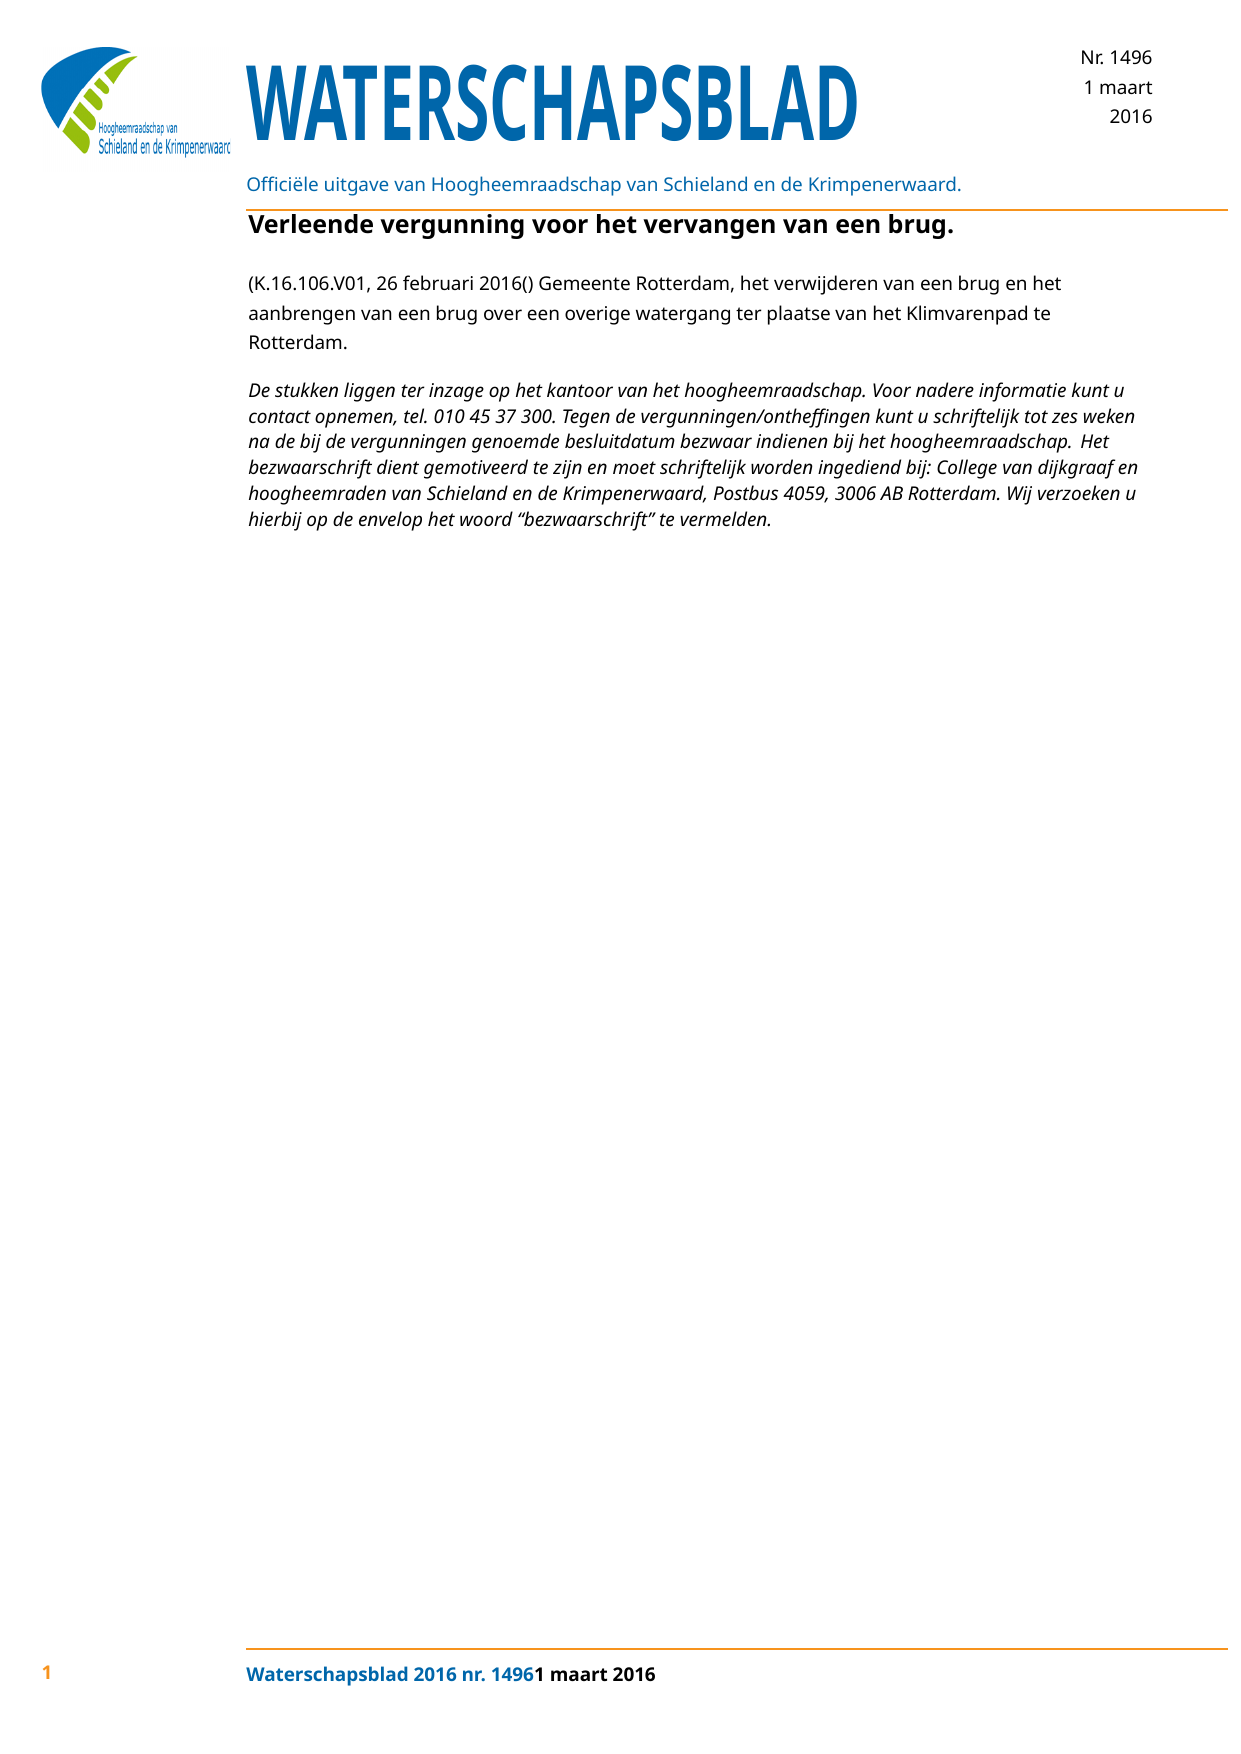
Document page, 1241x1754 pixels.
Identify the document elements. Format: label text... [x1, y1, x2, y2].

text Verleende vergunning voor het vervangen van een brug. [248, 211, 1152, 241]
text De stukken liggen ter inzage op het kantoor van het hoogheemraadschap. Voor nadere informatie kunt u contact opnemen, tel. 010 45 37 300. Tegen de vergunningen/ontheffingen kunt u schriftelijk tot zes weken na de bij de vergunningen genoemde besluitdatum bezwaar indienen bij het hoogheemraadschap. Het bezwaarschrift dient gemotiveerd te zijn en moet schriftelijk worden ingediend bij: College van dijkgraaf en hoogheemraden van Schieland en de Krimpenerwaard, Postbus 4059, 3006 AB Rotterdam. Wij verzoeken u hierbij op de envelop het woord “bezwaarschrift” te vermelden. [248, 377, 1152, 532]
picture [41, 47, 231, 172]
text (K.16.106.V01, 26 februari 2016() Gemeente Rotterdam, het verwijderen van een brug en het aanbrengen van een brug over een overige watergang ter plaatse van het Klimvarenpad te Rotterdam. [248, 270, 1152, 355]
